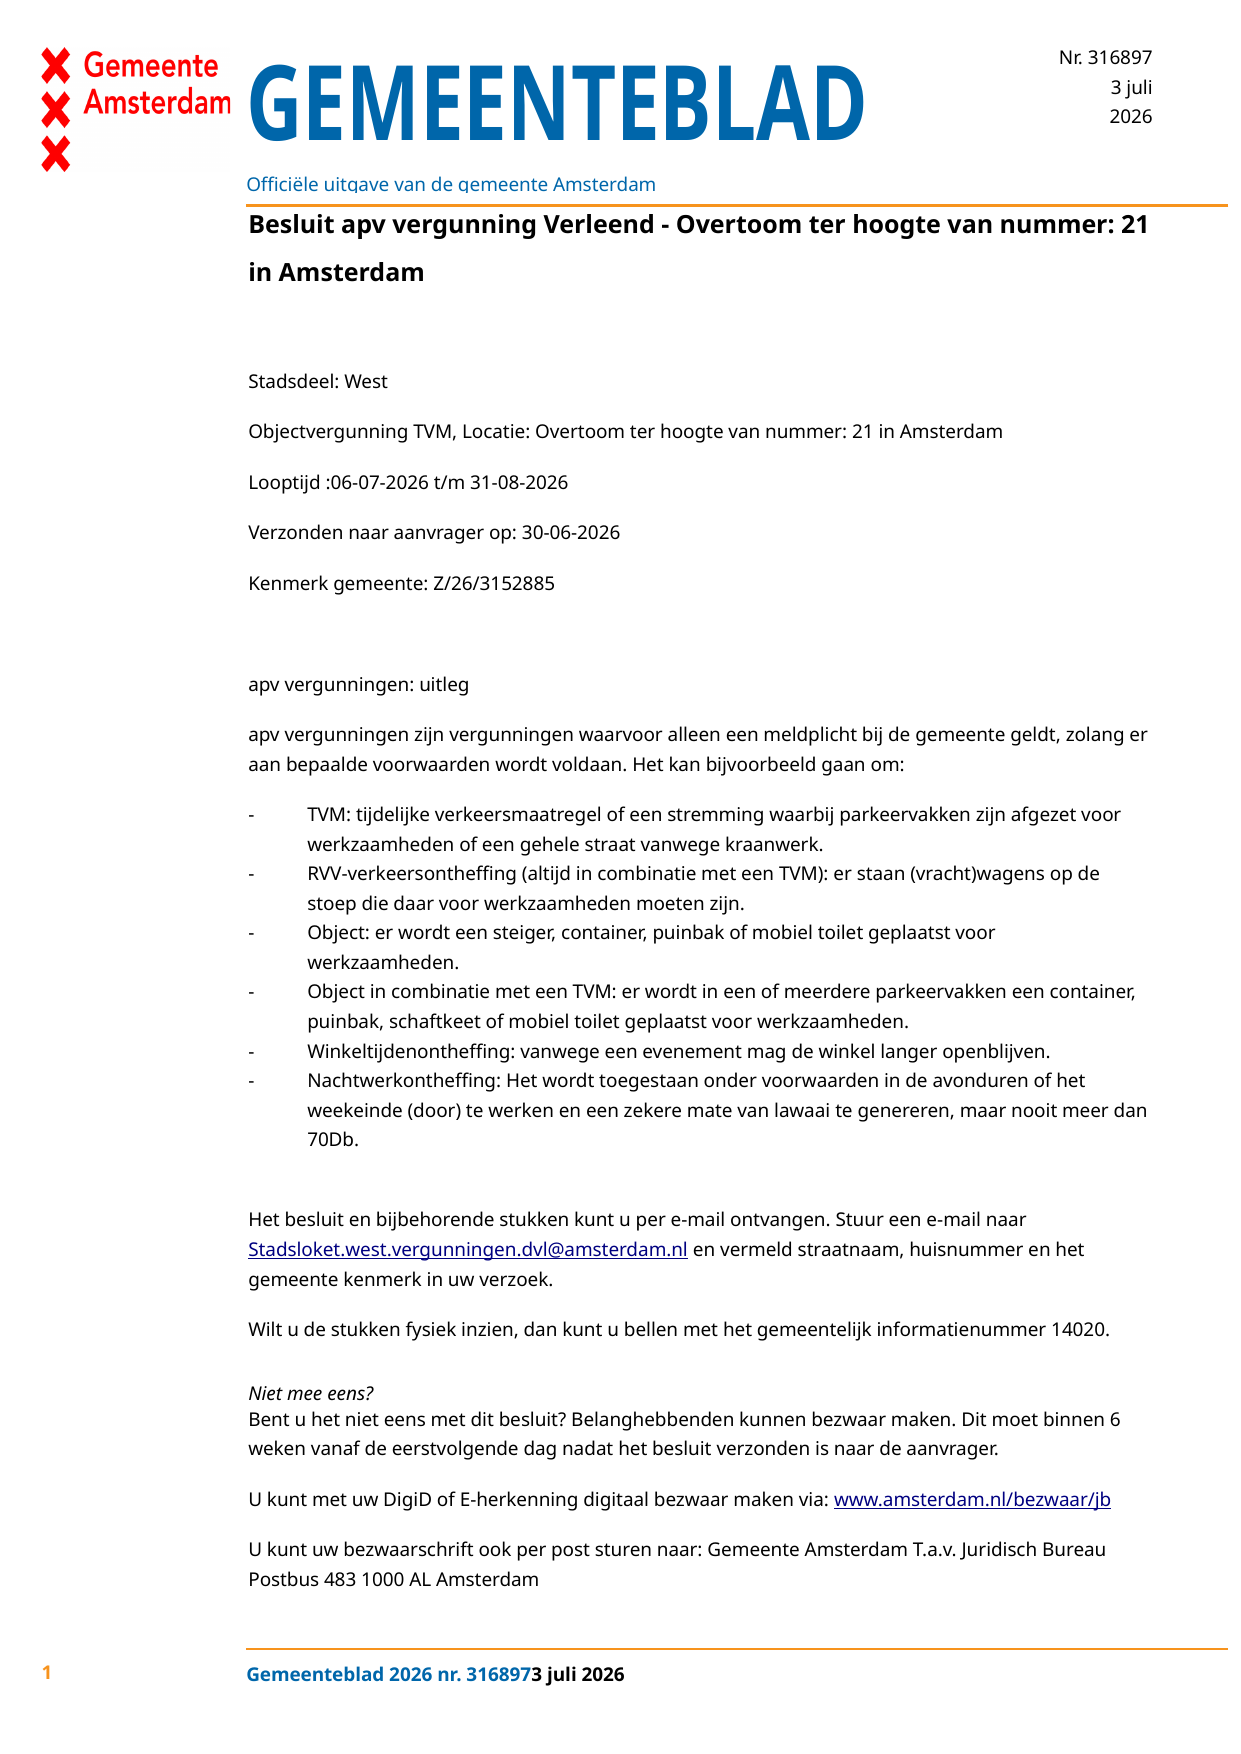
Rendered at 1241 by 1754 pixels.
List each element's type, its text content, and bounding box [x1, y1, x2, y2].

text Verzonden naar aanvrager op: 30-06-2026 [248, 519, 1152, 545]
text Niet mee eens? [248, 1380, 1152, 1406]
text U kunt uw bezwaarschrift ook per post sturen naar: Gemeente Amsterdam T.a.v. Juridisch Bureau Postbus 483 1000 AL Amsterdam [248, 1536, 1152, 1592]
text apv vergunningen zijn vergunningen waarvoor alleen een meldplicht bij de gemeente geldt, zolang er aan bepaalde voorwaarden wordt voldaan. Het kan bijvoorbeeld gaan om: [248, 721, 1152, 777]
text Wilt u de stukken fysiek inzien, dan kunt u bellen met het gemeentelijk informatienummer 14020. [248, 1316, 1152, 1342]
text Het besluit en bijbehorende stukken kunt u per e-mail ontvangen. Stuur een e-mail naar Stadsloket.west.vergunningen.dvl@amsterdam.nl en vermeld straatnaam, huisnummer en het gemeente kenmerk in uw verzoek. [248, 1207, 1152, 1292]
text Kenmerk gemeente: Z/26/3152885 [248, 570, 1152, 596]
text Stadsdeel: West [248, 368, 1152, 394]
list Object: er wordt een steiger, container, puinbak of mobiel toilet geplaatst voor werkzaamheden. [248, 919, 1152, 975]
list Object in combinatie met een TVM: er wordt in een of meerdere parkeervakken een container, puinbak, schaftkeet of mobiel toilet geplaatst voor werkzaamheden. [248, 979, 1152, 1034]
text Objectvergunning TVM, Locatie: Overtoom ter hoogte van nummer: 21 in Amsterdam [248, 419, 1152, 444]
list Nachtwerkontheffing: Het wordt toegestaan onder voorwaarden in de avonduren of het weekeinde (door) te werken en een zekere mate van lawaai te genereren, maar nooit meer dan 70Db. [248, 1067, 1152, 1152]
text Besluit apv vergunning Verleend - Overtoom ter hoogte van nummer: 21 in Amsterdam [248, 207, 1152, 288]
text apv vergunningen: uitleg [248, 671, 1152, 697]
list RVV-verkeersontheffing (altijd in combinatie met een TVM): er staan (vracht)wagens op de stoep die daar voor werkzaamheden moeten zijn. [248, 860, 1152, 916]
text Bent u het niet eens met dit besluit? Belanghebbenden kunnen bezwaar maken. Dit moet binnen 6 weken vanaf de eerstvolgende dag nadat het besluit verzonden is naar de aanvrager. [248, 1406, 1152, 1461]
list Winkeltijdenontheffing: vanwege een evenement mag de winkel langer openblijven. [248, 1038, 1152, 1064]
text U kunt met uw DigiD of E-herkenning digitaal bezwaar maken via: www.amsterdam.nl/bezwaar/jb [248, 1486, 1152, 1512]
picture [41, 47, 231, 172]
list TVM: tijdelijke verkeersmaatregel of een stremming waarbij parkeervakken zijn afgezet voor werkzaamheden of een gehele straat vanwege kraanwerk. [248, 801, 1152, 857]
text Looptijd :06-07-2026 t/m 31-08-2026 [248, 469, 1152, 495]
